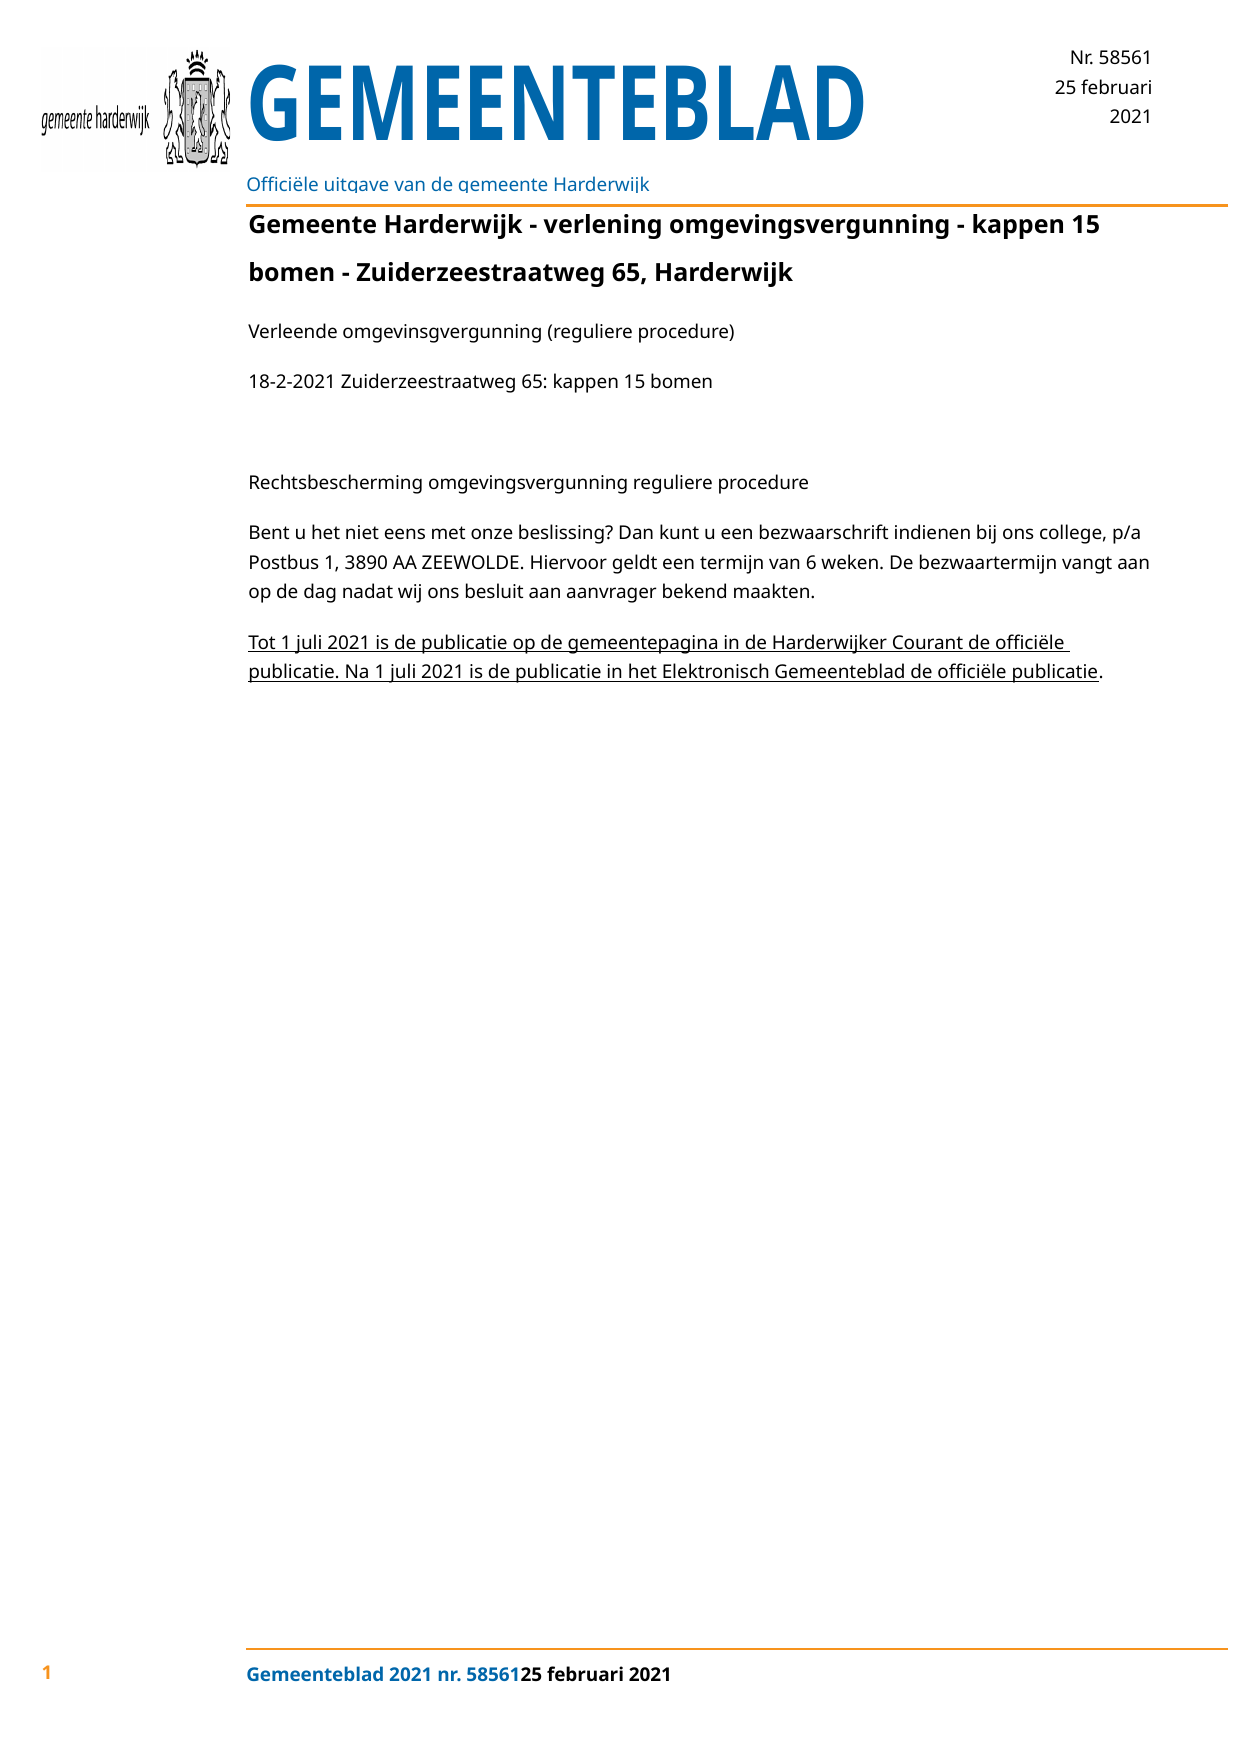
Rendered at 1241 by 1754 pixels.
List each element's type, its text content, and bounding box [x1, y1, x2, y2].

text Tot 1 juli 2021 is de publicatie op de gemeentepagina in de Harderwijker Courant de officiële publicatie. Na 1 juli 2021 is de publicatie in het Elektronisch Gemeenteblad de officiële publicatie. [248, 629, 1152, 684]
text 18-2-2021 Zuiderzeestraatweg 65: kappen 15 bomen [248, 368, 1152, 394]
text Gemeente Harderwijk - verlening omgevingsvergunning - kappen 15 bomen - Zuiderzeestraatweg 65, Harderwijk [248, 207, 1152, 288]
text Rechtsbescherming omgevingsvergunning reguliere procedure [248, 469, 1152, 495]
text Bent u het niet eens met onze beslissing? Dan kunt u een bezwaarschrift indienen bij ons college, p/a Postbus 1, 3890 AA ZEEWOLDE. Hiervoor geldt een termijn van 6 weken. De bezwaartermijn vangt aan op de dag nadat wij ons besluit aan aanvrager bekend maakten. [248, 519, 1152, 604]
text Verleende omgevinsgvergunning (reguliere procedure) [248, 318, 1152, 344]
picture [41, 47, 231, 172]
